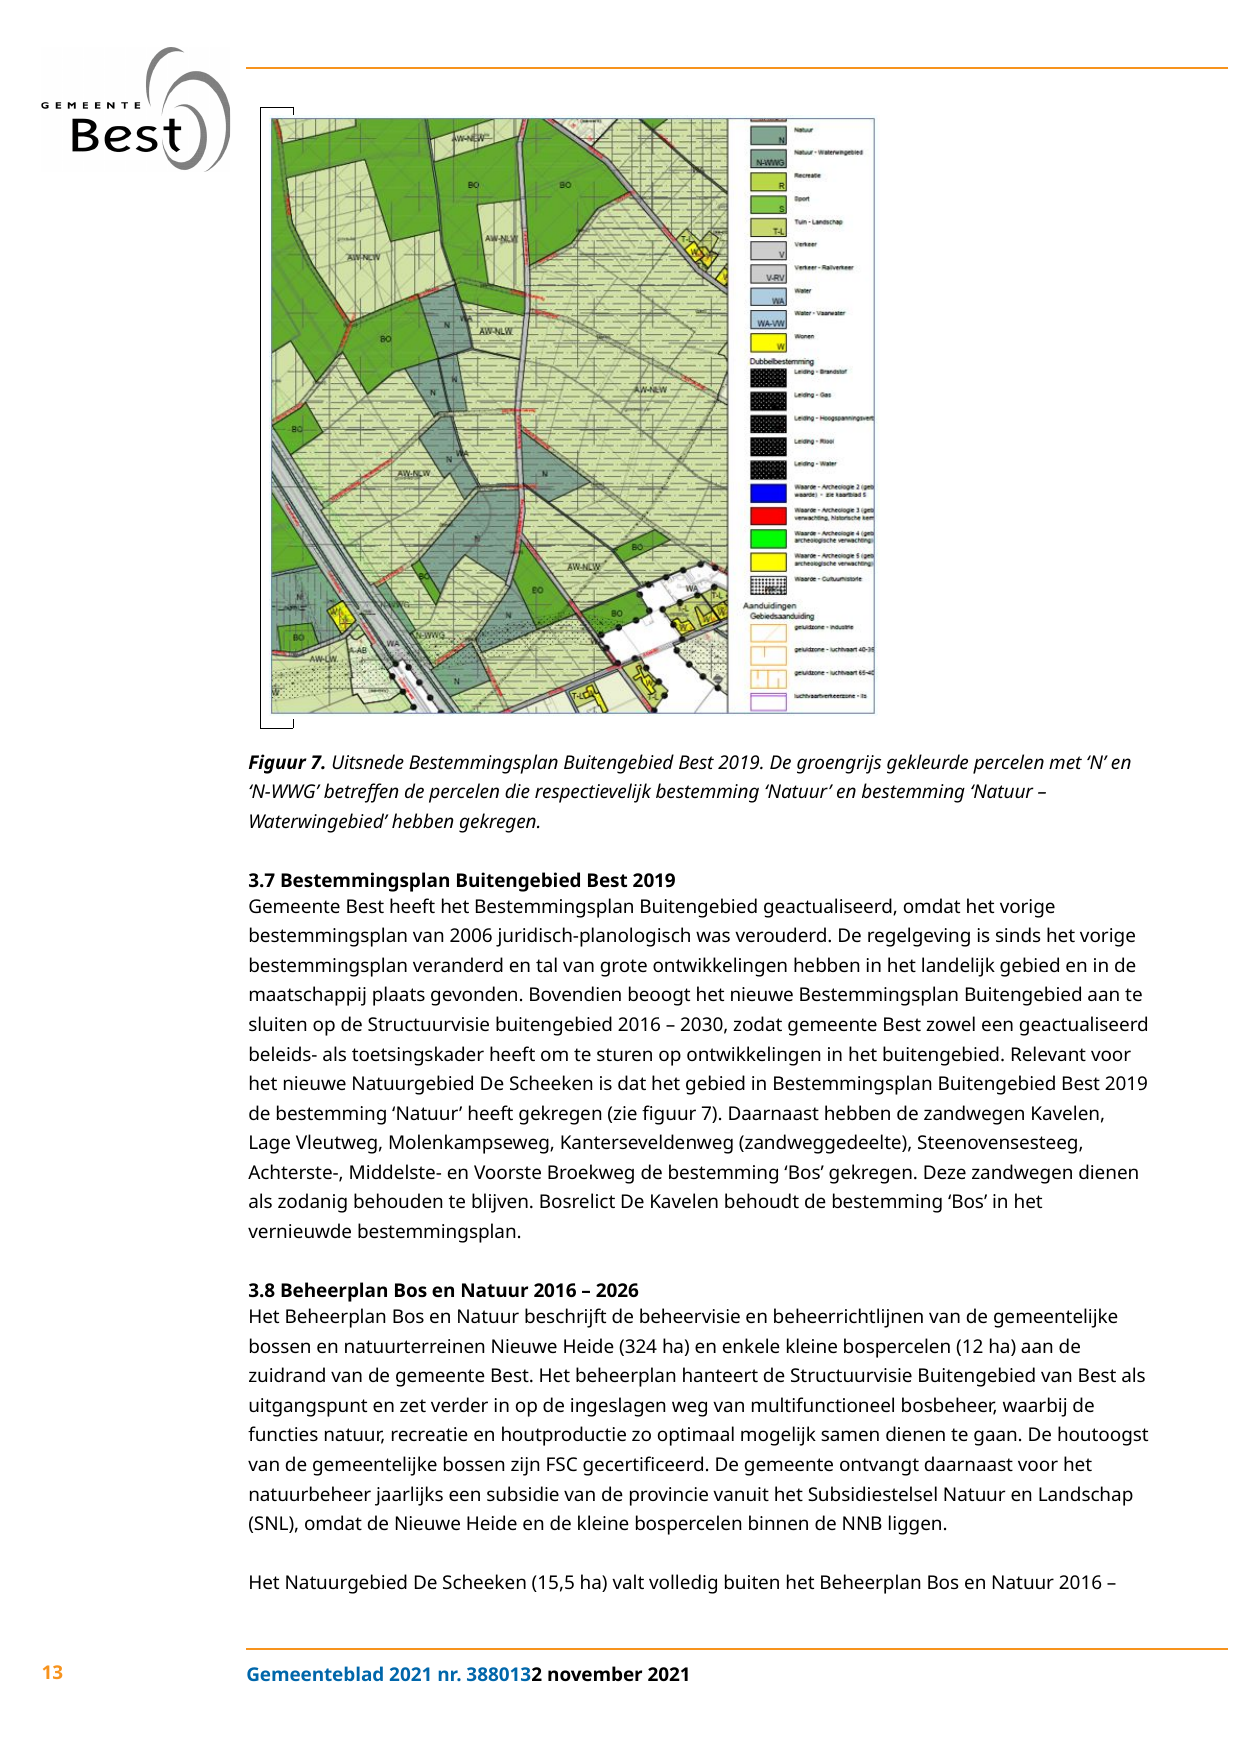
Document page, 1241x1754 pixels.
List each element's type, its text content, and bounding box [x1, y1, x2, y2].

text 3.8 Beheerplan Bos en Natuur 2016 – 2026 [248, 1277, 1152, 1303]
text Figuur 7. Uitsnede Bestemmingsplan Buitengebied Best 2019. De groengrijs gekleurde percelen met ‘N’ en ‘N-WWG’ betreffen de percelen die respectievelijk bestemming ‘Natuur’ en bestemming ‘Natuur – Waterwingebied’ hebben gekregen. [248, 749, 1152, 834]
picture [41, 47, 231, 172]
text Het Natuurgebied De Scheeken (15,5 ha) valt volledig buiten het Beheerplan Bos en Natuur 2016 – [248, 1569, 1152, 1595]
text 3.7 Bestemmingsplan Buitengebied Best 2019 [248, 867, 1152, 893]
text Gemeente Best heeft het Bestemmingsplan Buitengebied geactualiseerd, omdat het vorige bestemmingsplan van 2006 juridisch-planologisch was verouderd. De regelgeving is sinds het vorige bestemmingsplan veranderd en tal van grote ontwikkelingen hebben in het landelijk gebied en in de maatschappij plaats gevonden. Bovendien beoogt het nieuwe Bestemmingsplan Buitengebied aan te sluiten op de Structuurvisie buitengebied 2016 – 2030, zodat gemeente Best zowel een geactualiseerd beleids- als toetsingskader heeft om te sturen op ontwikkelingen in het buitengebied. Relevant voor het nieuwe Natuurgebied De Scheeken is dat het gebied in Bestemmingsplan Buitengebied Best 2019 de bestemming ‘Natuur’ heeft gekregen (zie figuur 7). Daarnaast hebben de zandwegen Kavelen, Lage Vleutweg, Molenkampseweg, Kanterseveldenweg (zandweggedeelte), Steenovensesteeg, Achterste-, Middelste- en Voorste Broekweg de bestemming ‘Bos’ gekregen. Deze zandwegen dienen als zodanig behouden te blijven. Bosrelict De Kavelen behoudt de bestemming ‘Bos’ in het vernieuwde bestemmingsplan. [248, 893, 1152, 1244]
text Het Beheerplan Bos en Natuur beschrijft de beheervisie en beheerrichtlijnen van de gemeentelijke bossen en natuurterreinen Nieuwe Heide (324 ha) en enkele kleine bospercelen (12 ha) aan de zuidrand van de gemeente Best. Het beheerplan hanteert de Structuurvisie Buitengebied van Best als uitgangspunt en zet verder in op de ingeslagen weg van multifunctioneel bosbeheer, waarbij de functies natuur, recreatie en houtproductie zo optimaal mogelijk samen dienen te gaan. De houtoogst van de gemeentelijke bossen zijn FSC gecertificeerd. De gemeente ontvangt daarnaast voor het natuurbeheer jaarlijks een subsidie van de provincie vanuit het Subsidiestelsel Natuur en Landschap (SNL), omdat de Nieuwe Heide en de kleine bospercelen binnen de NNB liggen. [248, 1303, 1152, 1536]
picture [268, 115, 880, 719]
